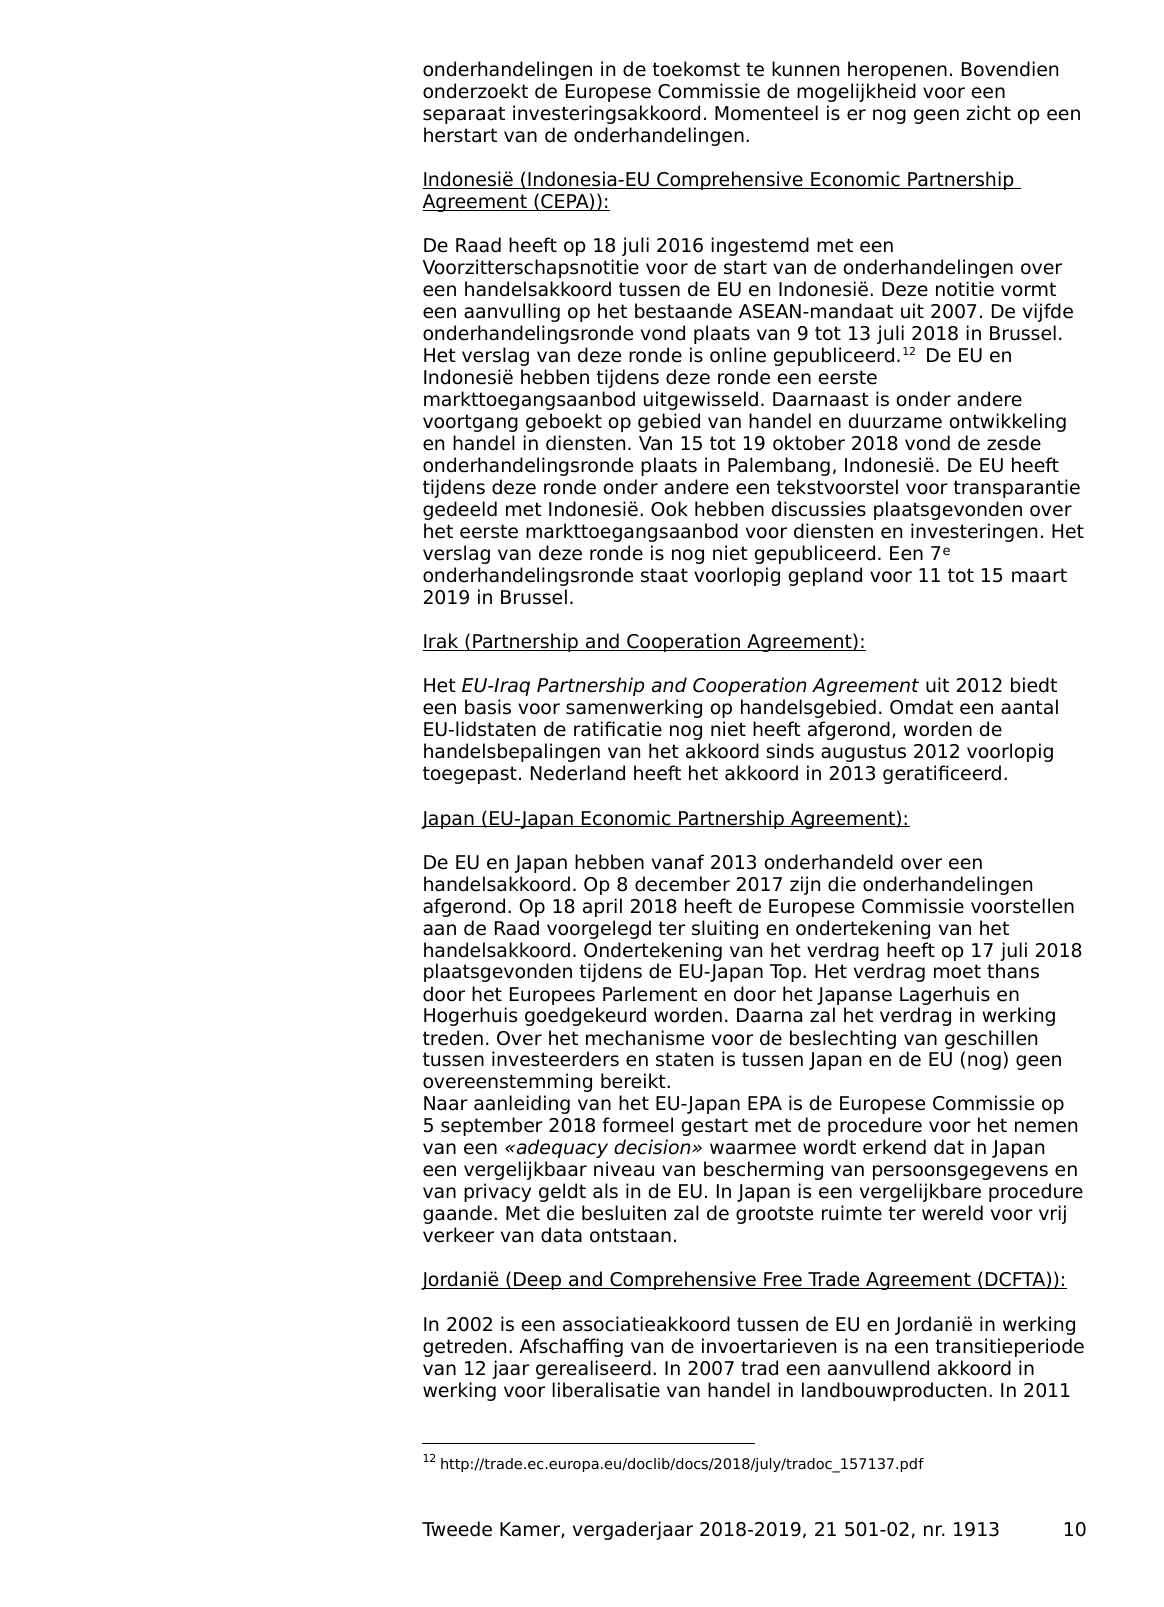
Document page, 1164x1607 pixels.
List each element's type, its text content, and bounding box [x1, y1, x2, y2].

text De Raad heeft op 18 juli 2016 ingestemd met een Voorzitterschapsnotitie voor de start van de onderhandelingen over een handelsakkoord tussen de EU en Indonesië. Deze notitie vormt een aanvulling op het bestaande ASEAN-mandaat uit 2007. De vijfde onderhandelingsronde vond plaats van 9 tot 13 juli 2018 in Brussel. Het verslag van deze ronde is online gepubliceerd. De EU en Indonesië hebben tijdens deze ronde een eerste markttoegangsaanbod uitgewisseld. Daarnaast is onder andere voortgang geboekt op gebied van handel en duurzame ontwikkeling en handel in diensten. Van 15 tot 19 oktober 2018 vond de zesde onderhandelingsronde plaats in Palembang, Indonesië. De EU heeft tijdens deze ronde onder andere een tekstvoorstel voor transparantie gedeeld met Indonesië. Ook hebben discussies plaatsgevonden over het eerste markttoegangsaanbod voor diensten en investeringen. Het verslag van deze ronde is nog niet gepubliceerd. Een 7e onderhandelingsronde staat voorlopig gepland voor 11 tot 15 maart 2019 in Brussel. [422, 235, 1087, 609]
subtitle Irak (Partnership and Cooperation Agreement): [422, 631, 1087, 653]
text http://trade.ec.europa.eu/doclib/docs/2018/july/tradoc_157137.pdf [422, 1452, 1087, 1474]
text Naar aanleiding van het EU-Japan EPA is de Europese Commissie op 5 september 2018 formeel gestart met de procedure voor het nemen van een «adequacy decision» waarmee wordt erkend dat in Japan een vergelijkbaar niveau van bescherming van persoonsgegevens en van privacy geldt als in de EU. In Japan is een vergelijkbare procedure gaande. Met die besluiten zal de grootste ruimte ter wereld voor vrij verkeer van data ontstaan. [422, 1093, 1087, 1247]
text onderhandelingen in de toekomst te kunnen heropenen. Bovendien onderzoekt de Europese Commissie de mogelijkheid voor een separaat investeringsakkoord. Momenteel is er nog geen zicht op een herstart van de onderhandelingen. [422, 59, 1087, 147]
text Het EU-Iraq Partnership and Cooperation Agreement uit 2012 biedt een basis voor samenwerking op handelsgebied. Omdat een aantal EU-lidstaten de ratificatie nog niet heeft afgerond, worden de handelsbepalingen van het akkoord sinds augustus 2012 voorlopig toegepast. Nederland heeft het akkoord in 2013 geratificeerd. [422, 675, 1087, 785]
text De EU en Japan hebben vanaf 2013 onderhandeld over een handelsakkoord. Op 8 december 2017 zijn die onderhandelingen afgerond. Op 18 april 2018 heeft de Europese Commissie voorstellen aan de Raad voorgelegd ter sluiting en ondertekening van het handelsakkoord. Ondertekening van het verdrag heeft op 17 juli 2018 plaatsgevonden tijdens de EU-Japan Top. Het verdrag moet thans door het Europees Parlement en door het Japanse Lagerhuis en Hogerhuis goedgekeurd worden. Daarna zal het verdrag in werking treden. Over het mechanisme voor de beslechting van geschillen tussen investeerders en staten is tussen Japan en de EU (nog) geen overeenstemming bereikt. [422, 852, 1087, 1093]
subtitle Jordanië (Deep and Comprehensive Free Trade Agreement (DCFTA)): [422, 1269, 1087, 1291]
subtitle Japan (EU-Japan Economic Partnership Agreement): [422, 807, 1087, 829]
subtitle Indonesië (Indonesia-EU Comprehensive Economic Partnership Agreement (CEPA)): [422, 169, 1087, 213]
text In 2002 is een associatieakkoord tussen de EU en Jordanië in werking getreden. Afschaffing van de invoertarieven is na een transitieperiode van 12 jaar gerealiseerd. In 2007 trad een aanvullend akkoord in werking voor liberalisatie van handel in landbouwproducten. In 2011 [422, 1313, 1087, 1401]
